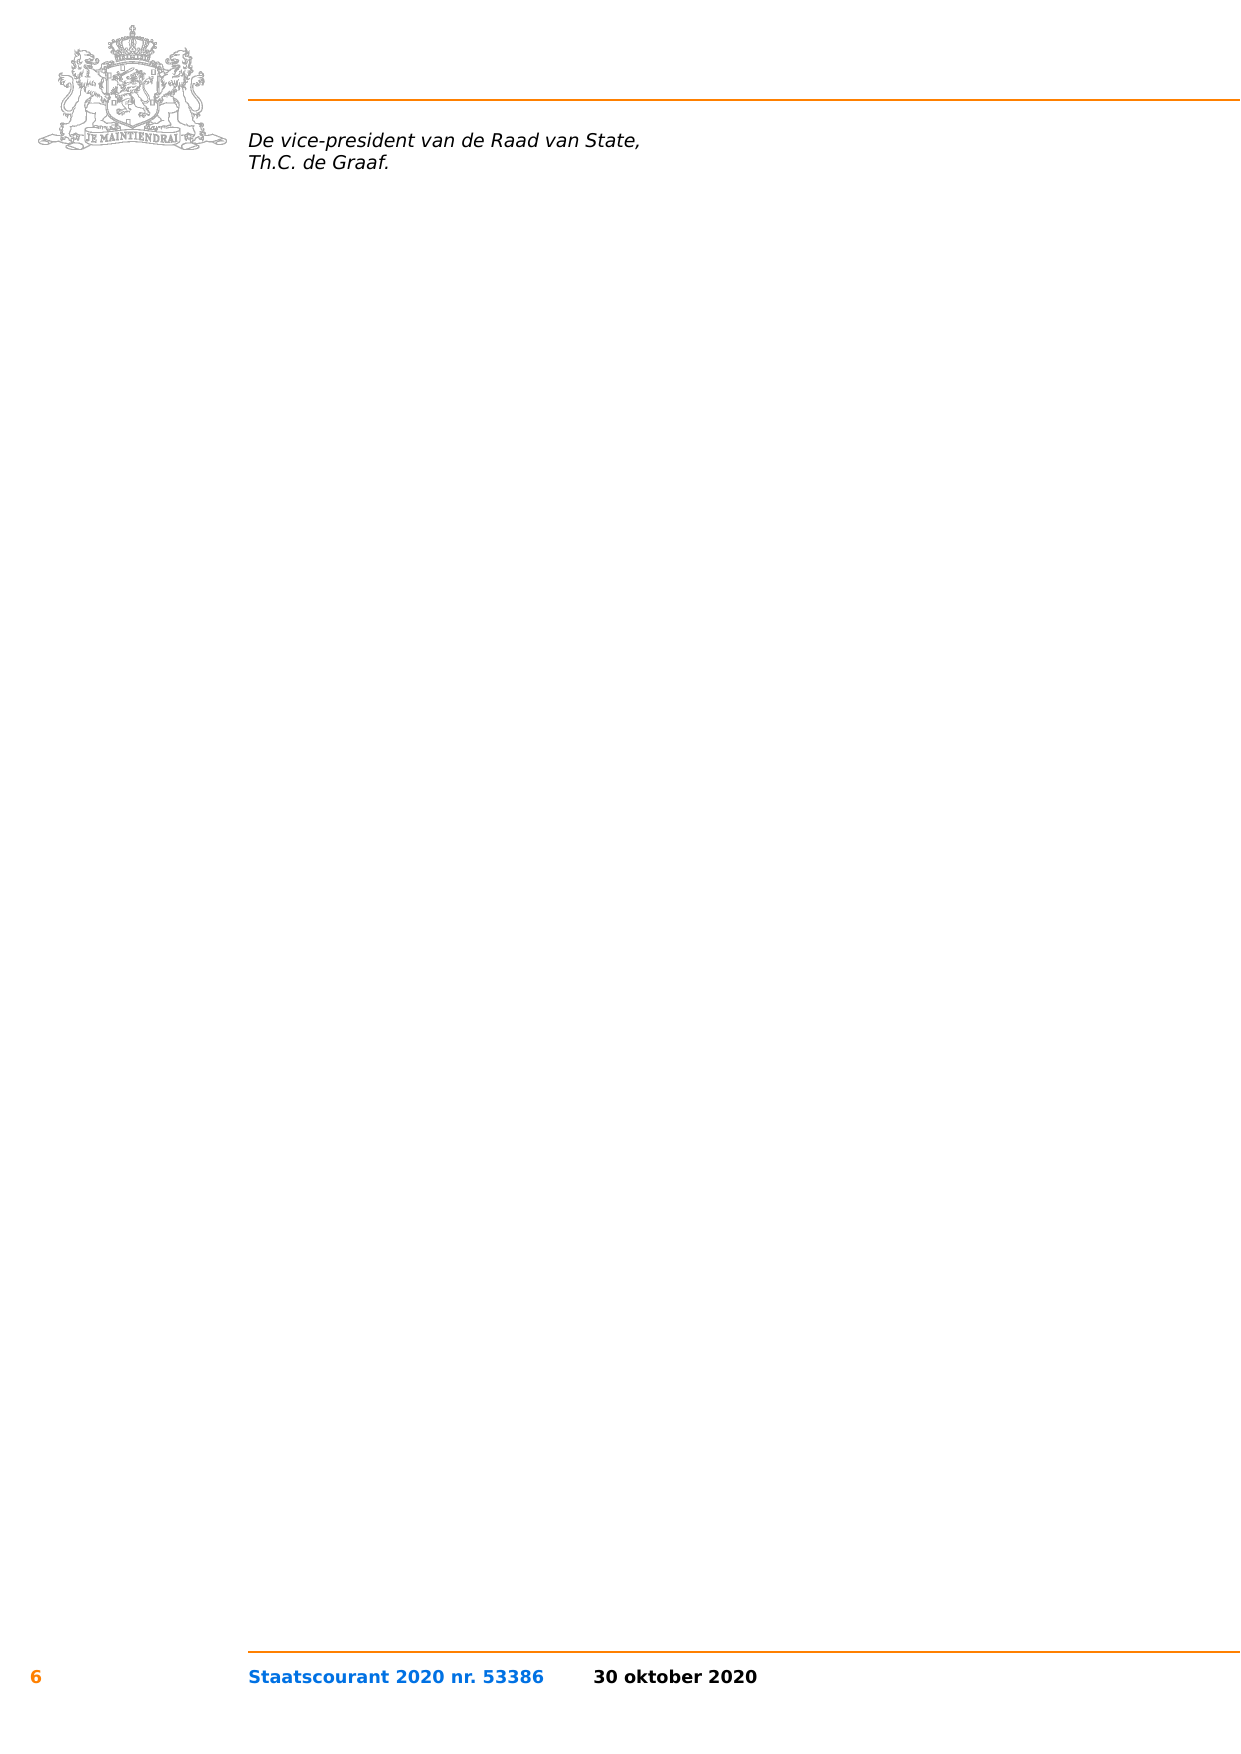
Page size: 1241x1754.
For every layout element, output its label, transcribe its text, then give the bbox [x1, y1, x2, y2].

text De vice-president van de Raad van State, Th.C. de Graaf. [248, 130, 1163, 174]
picture [38, 25, 227, 150]
